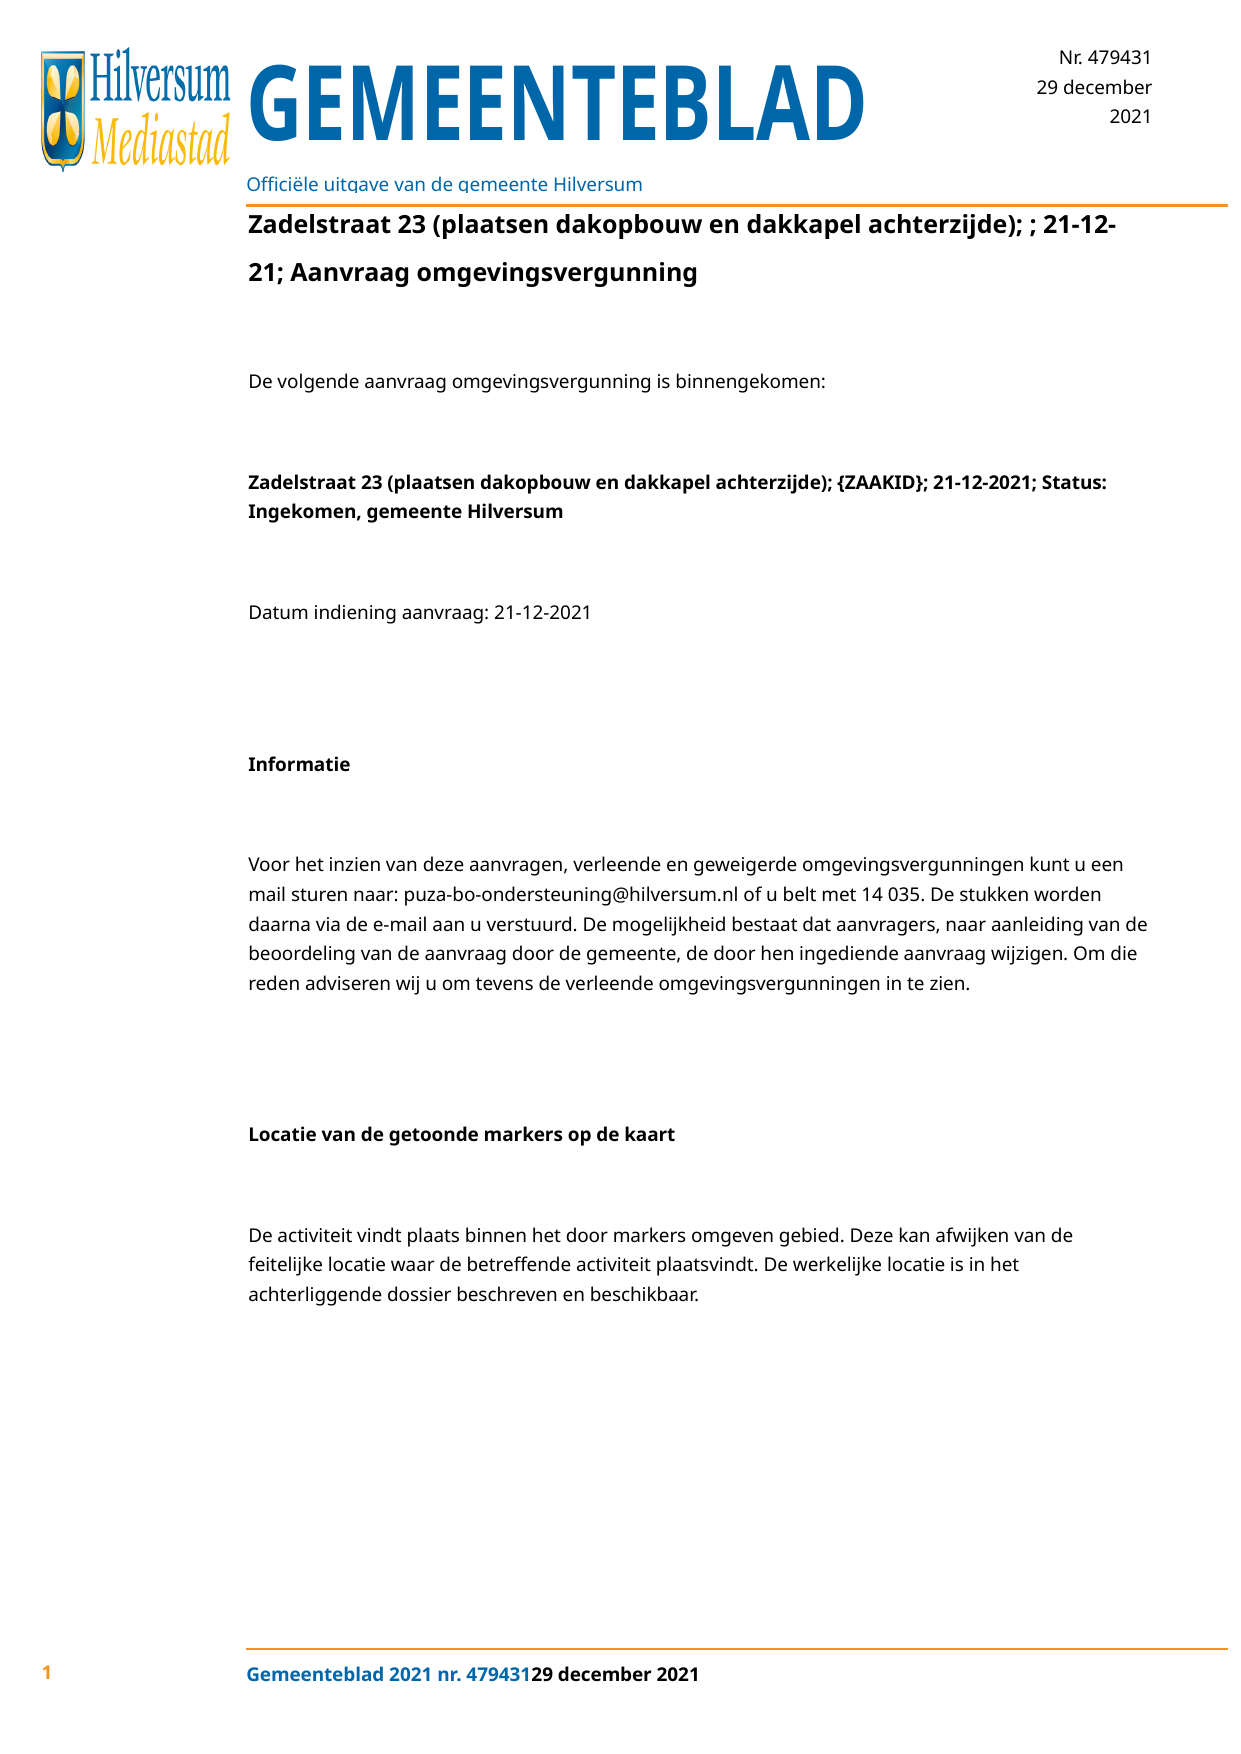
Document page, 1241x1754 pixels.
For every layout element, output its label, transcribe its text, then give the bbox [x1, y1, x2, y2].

text Locatie van de getoonde markers op de kaart [248, 1121, 1152, 1147]
text Zadelstraat 23 (plaatsen dakopbouw en dakkapel achterzijde); ; 21-12-21; Aanvraag omgevingsvergunning [248, 207, 1152, 288]
text Datum indiening aanvraag: 21-12-2021 [248, 599, 1152, 625]
text Voor het inzien van deze aanvragen, verleende en geweigerde omgevingsvergunningen kunt u een mail sturen naar: puza-bo-ondersteuning@hilversum.nl of u belt met 14 035. De stukken worden daarna via de e-mail aan u verstuurd. De mogelijkheid bestaat dat aanvragers, naar aanleiding van de beoordeling van de aanvraag door de gemeente, de door hen ingediende aanvraag wijzigen. Om die reden adviseren wij u om tevens de verleende omgevingsvergunningen in te zien. [248, 852, 1152, 996]
text Informatie [248, 751, 1152, 777]
text Zadelstraat 23 (plaatsen dakopbouw en dakkapel achterzijde); {ZAAKID}; 21-12-2021; Status: Ingekomen, gemeente Hilversum [248, 469, 1152, 524]
text De activiteit vindt plaats binnen het door markers omgeven gebied. Deze kan afwijken van de feitelijke locatie waar de betreffende activiteit plaatsvindt. De werkelijke locatie is in het achterliggende dossier beschreven en beschikbaar. [248, 1222, 1152, 1307]
text De volgende aanvraag omgevingsvergunning is binnengekomen: [248, 368, 1152, 394]
picture [41, 47, 231, 172]
